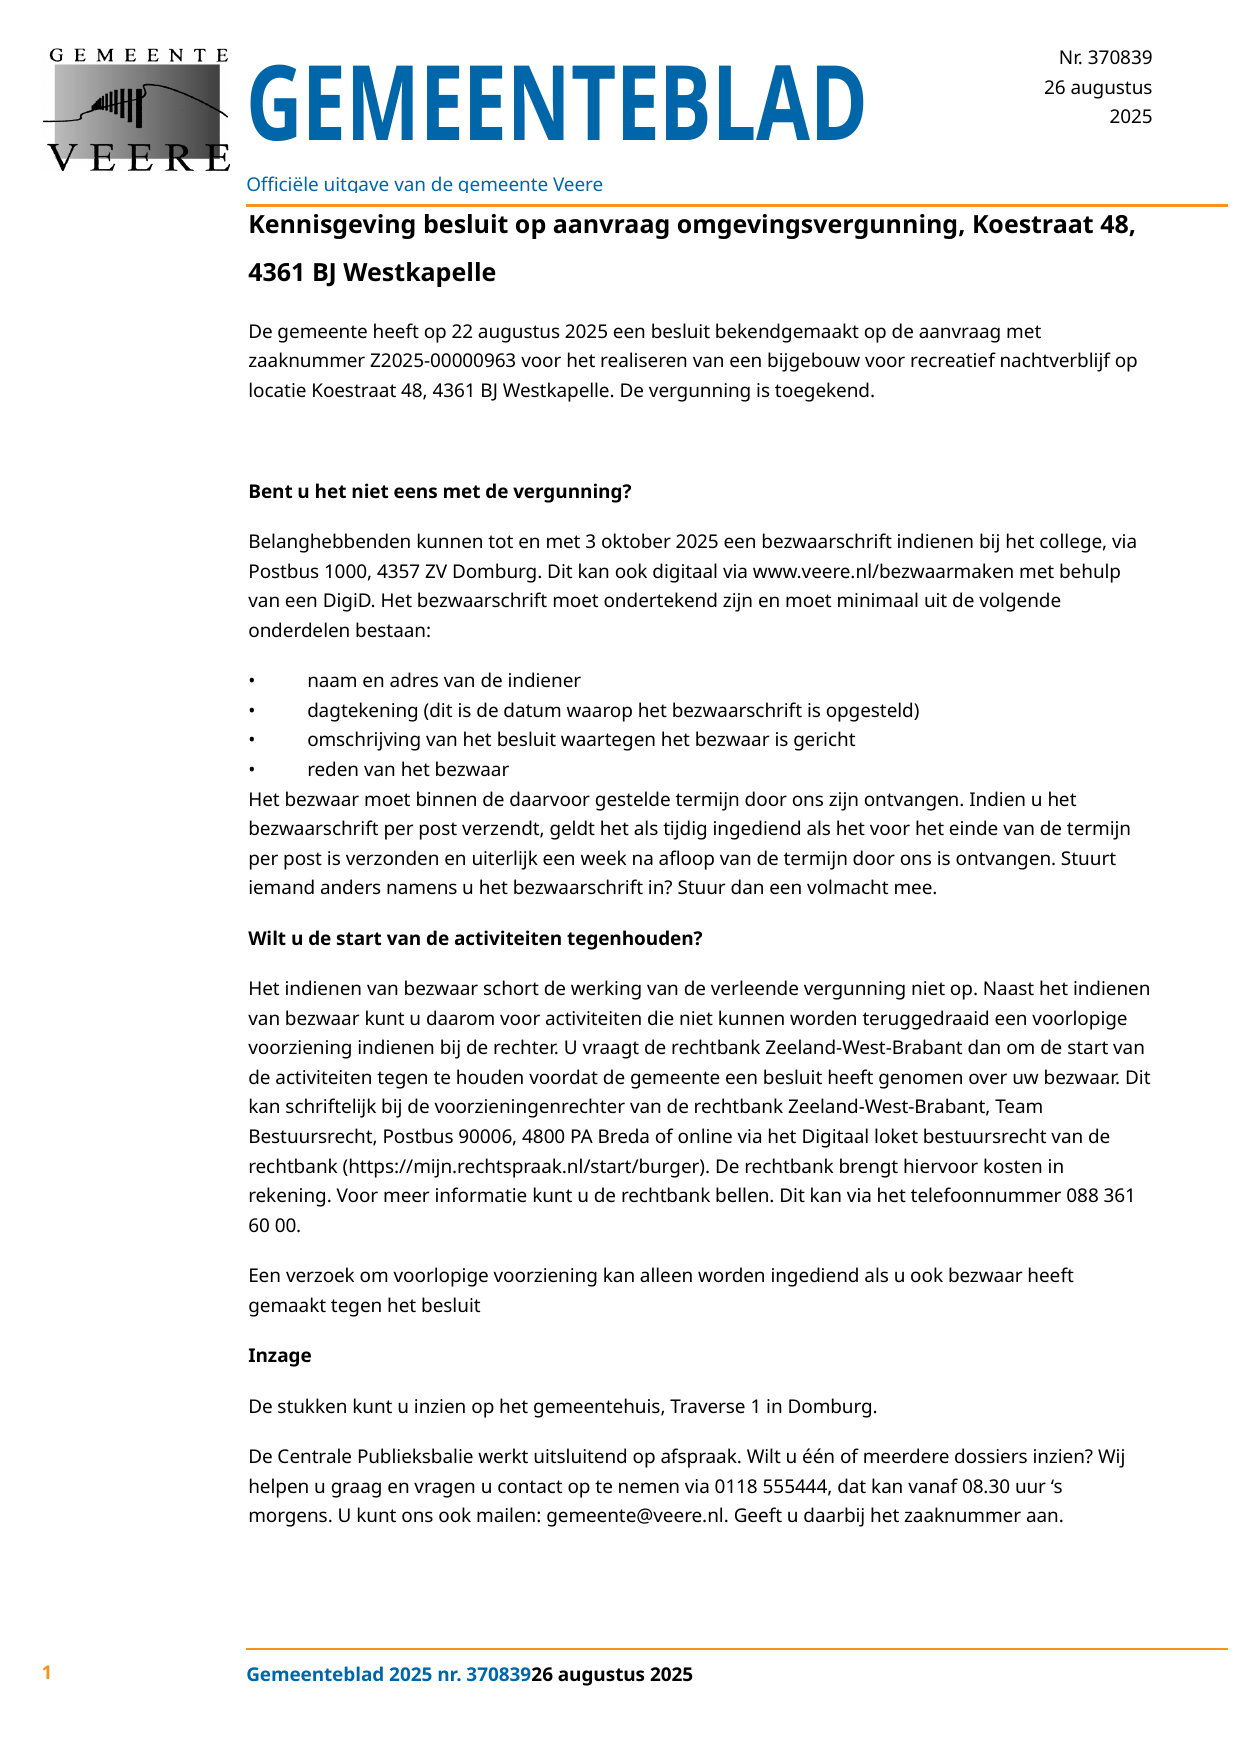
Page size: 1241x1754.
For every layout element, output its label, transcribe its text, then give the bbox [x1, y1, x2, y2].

picture [41, 47, 231, 172]
text Kennisgeving besluit op aanvraag omgevingsvergunning, Koestraat 48, 4361 BJ Westkapelle [248, 207, 1152, 288]
text De stukken kunt u inzien op het gemeentehuis, Traverse 1 in Domburg. [248, 1393, 1152, 1419]
list omschrijving van het besluit waartegen het bezwaar is gericht [248, 727, 1152, 752]
text Belanghebbenden kunnen tot en met 3 oktober 2025 een bezwaarschrift indienen bij het college, via Postbus 1000, 4357 ZV Domburg. Dit kan ook digitaal via www.veere.nl/bezwaarmaken met behulp van een DigiD. Het bezwaarschrift moet ondertekend zijn en moet minimaal uit de volgende onderdelen bestaan: [248, 528, 1152, 643]
text Wilt u de start van de activiteiten tegenhouden? [248, 925, 1152, 951]
list reden van het bezwaar [248, 756, 1152, 782]
list dagtekening (dit is de datum waarop het bezwaarschrift is opgesteld) [248, 697, 1152, 723]
text De gemeente heeft op 22 augustus 2025 een besluit bekendgemaakt op de aanvraag met zaaknummer Z2025-00000963 voor het realiseren van een bijgebouw voor recreatief nachtverblijf op locatie Koestraat 48, 4361 BJ Westkapelle. De vergunning is toegekend. [248, 318, 1152, 403]
list naam en adres van de indiener [248, 667, 1152, 693]
text De Centrale Publieksbalie werkt uitsluitend op afspraak. Wilt u één of meerdere dossiers inzien? Wij helpen u graag en vragen u contact op te nemen via 0118 555444, dat kan vanaf 08.30 uur ‘s morgens. U kunt ons ook mailen: gemeente@veere.nl. Geeft u daarbij het zaaknummer aan. [248, 1443, 1152, 1528]
text Bent u het niet eens met de vergunning? [248, 478, 1152, 504]
text Een verzoek om voorlopige voorziening kan alleen worden ingediend als u ook bezwaar heeft gemaakt tegen het besluit [248, 1262, 1152, 1318]
text Het indienen van bezwaar schort de werking van de verleende vergunning niet op. Naast het indienen van bezwaar kunt u daarom voor activiteiten die niet kunnen worden teruggedraaid een voorlopige voorziening indienen bij de rechter. U vraagt de rechtbank Zeeland-West-Brabant dan om de start van de activiteiten tegen te houden voordat de gemeente een besluit heeft genomen over uw bezwaar. Dit kan schriftelijk bij de voorzieningenrechter van de rechtbank Zeeland-West-Brabant, Team Bestuursrecht, Postbus 90006, 4800 PA Breda of online via het Digitaal loket bestuursrecht van de rechtbank (https://mijn.rechtspraak.nl/start/burger). De rechtbank brengt hiervoor kosten in rekening. Voor meer informatie kunt u de rechtbank bellen. Dit kan via het telefoonnummer 088 361 60 00. [248, 975, 1152, 1238]
text Inzage [248, 1342, 1152, 1368]
text Het bezwaar moet binnen de daarvoor gestelde termijn door ons zijn ontvangen. Indien u het bezwaarschrift per post verzendt, geldt het als tijdig ingediend als het voor het einde van de termijn per post is verzonden en uiterlijk een week na afloop van de termijn door ons is ontvangen. Stuurt iemand anders namens u het bezwaarschrift in? Stuur dan een volmacht mee. [248, 786, 1152, 900]
